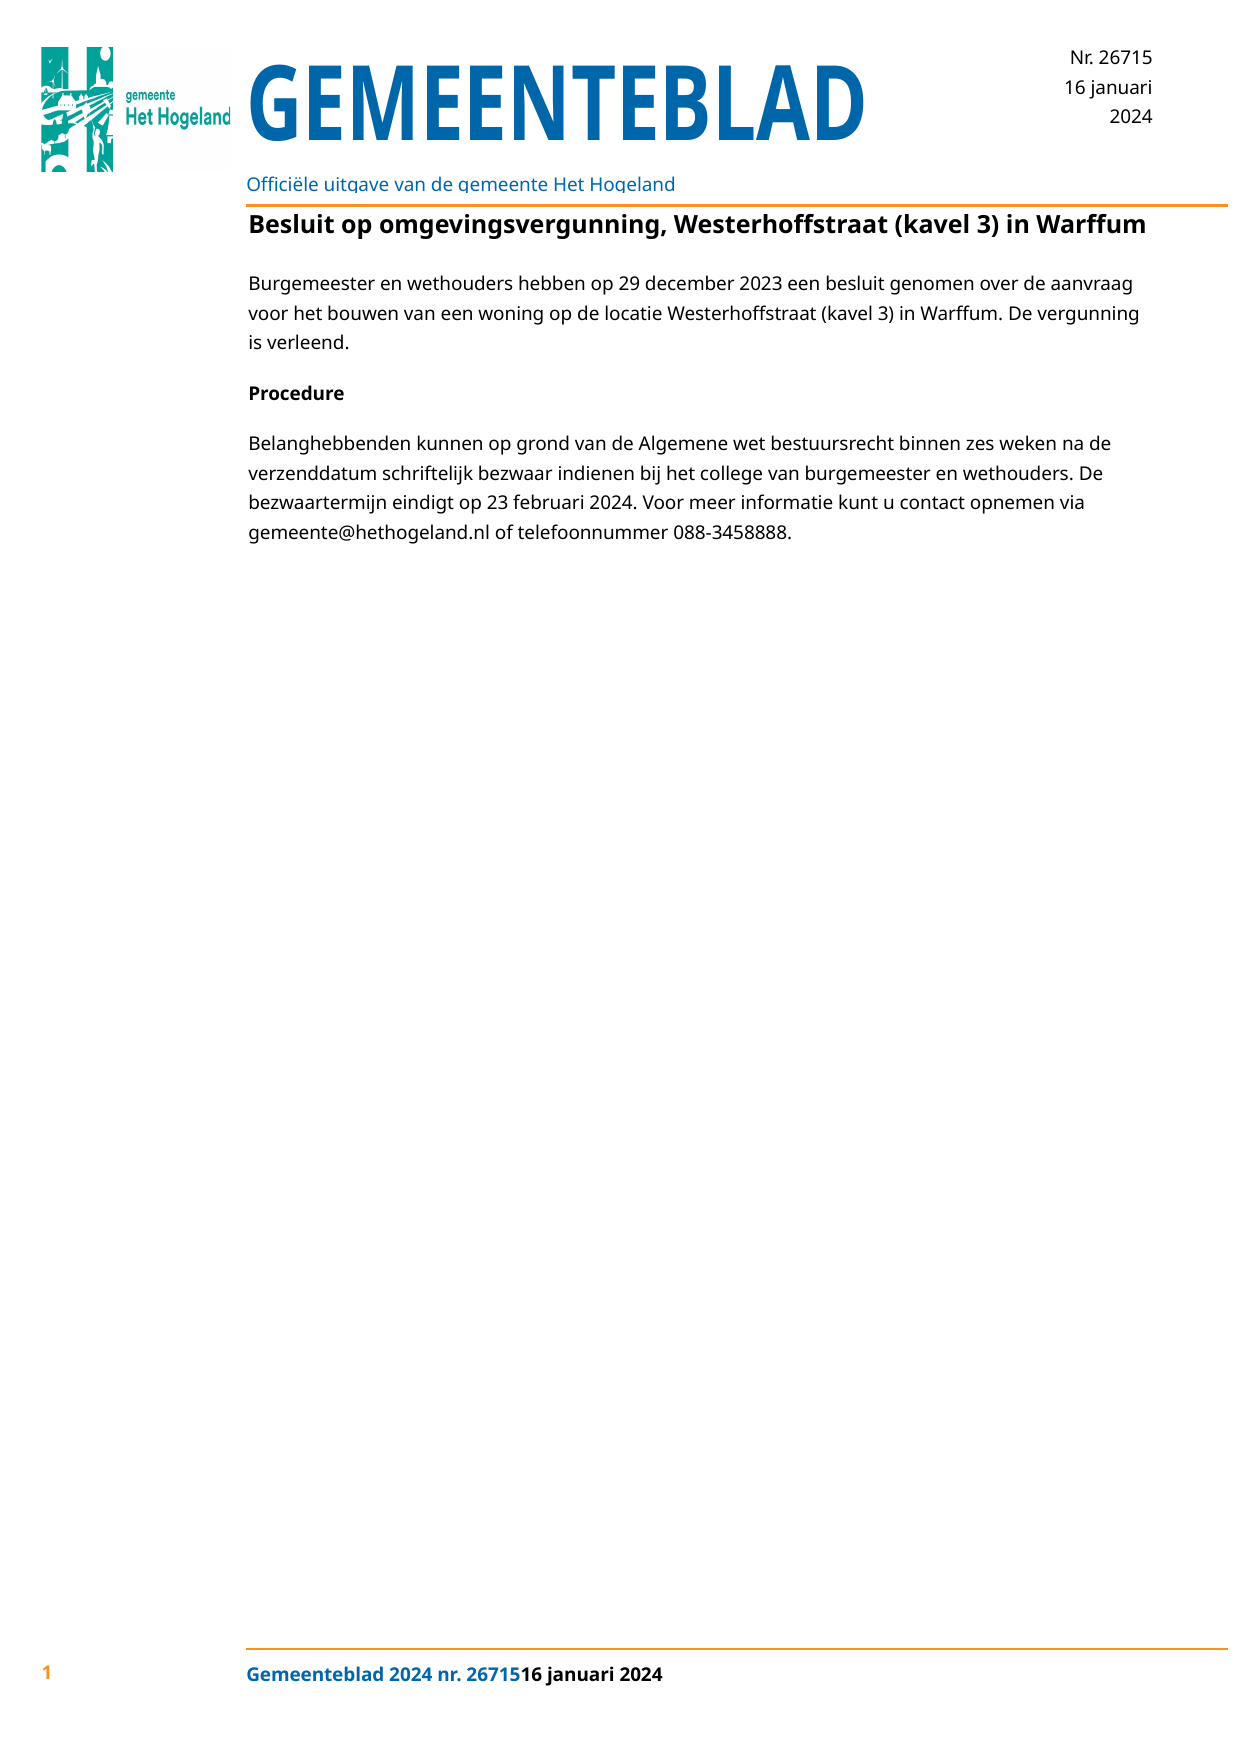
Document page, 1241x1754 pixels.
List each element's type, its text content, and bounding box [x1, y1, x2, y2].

text Belanghebbenden kunnen op grond van de Algemene wet bestuursrecht binnen zes weken na de verzenddatum schriftelijk bezwaar indienen bij het college van burgemeester en wethouders. De bezwaartermijn eindigt op 23 februari 2024. Voor meer informatie kunt u contact opnemen via gemeente@hethogeland.nl of telefoonnummer 088-3458888. [248, 430, 1152, 545]
text Procedure [248, 380, 1152, 406]
text Burgemeester en wethouders hebben op 29 december 2023 een besluit genomen over de aanvraag voor het bouwen van een woning op de locatie Westerhoffstraat (kavel 3) in Warffum. De vergunning is verleend. [248, 270, 1152, 355]
text Besluit op omgevingsvergunning, Westerhoffstraat (kavel 3) in Warffum [248, 207, 1152, 241]
picture [41, 47, 231, 172]
